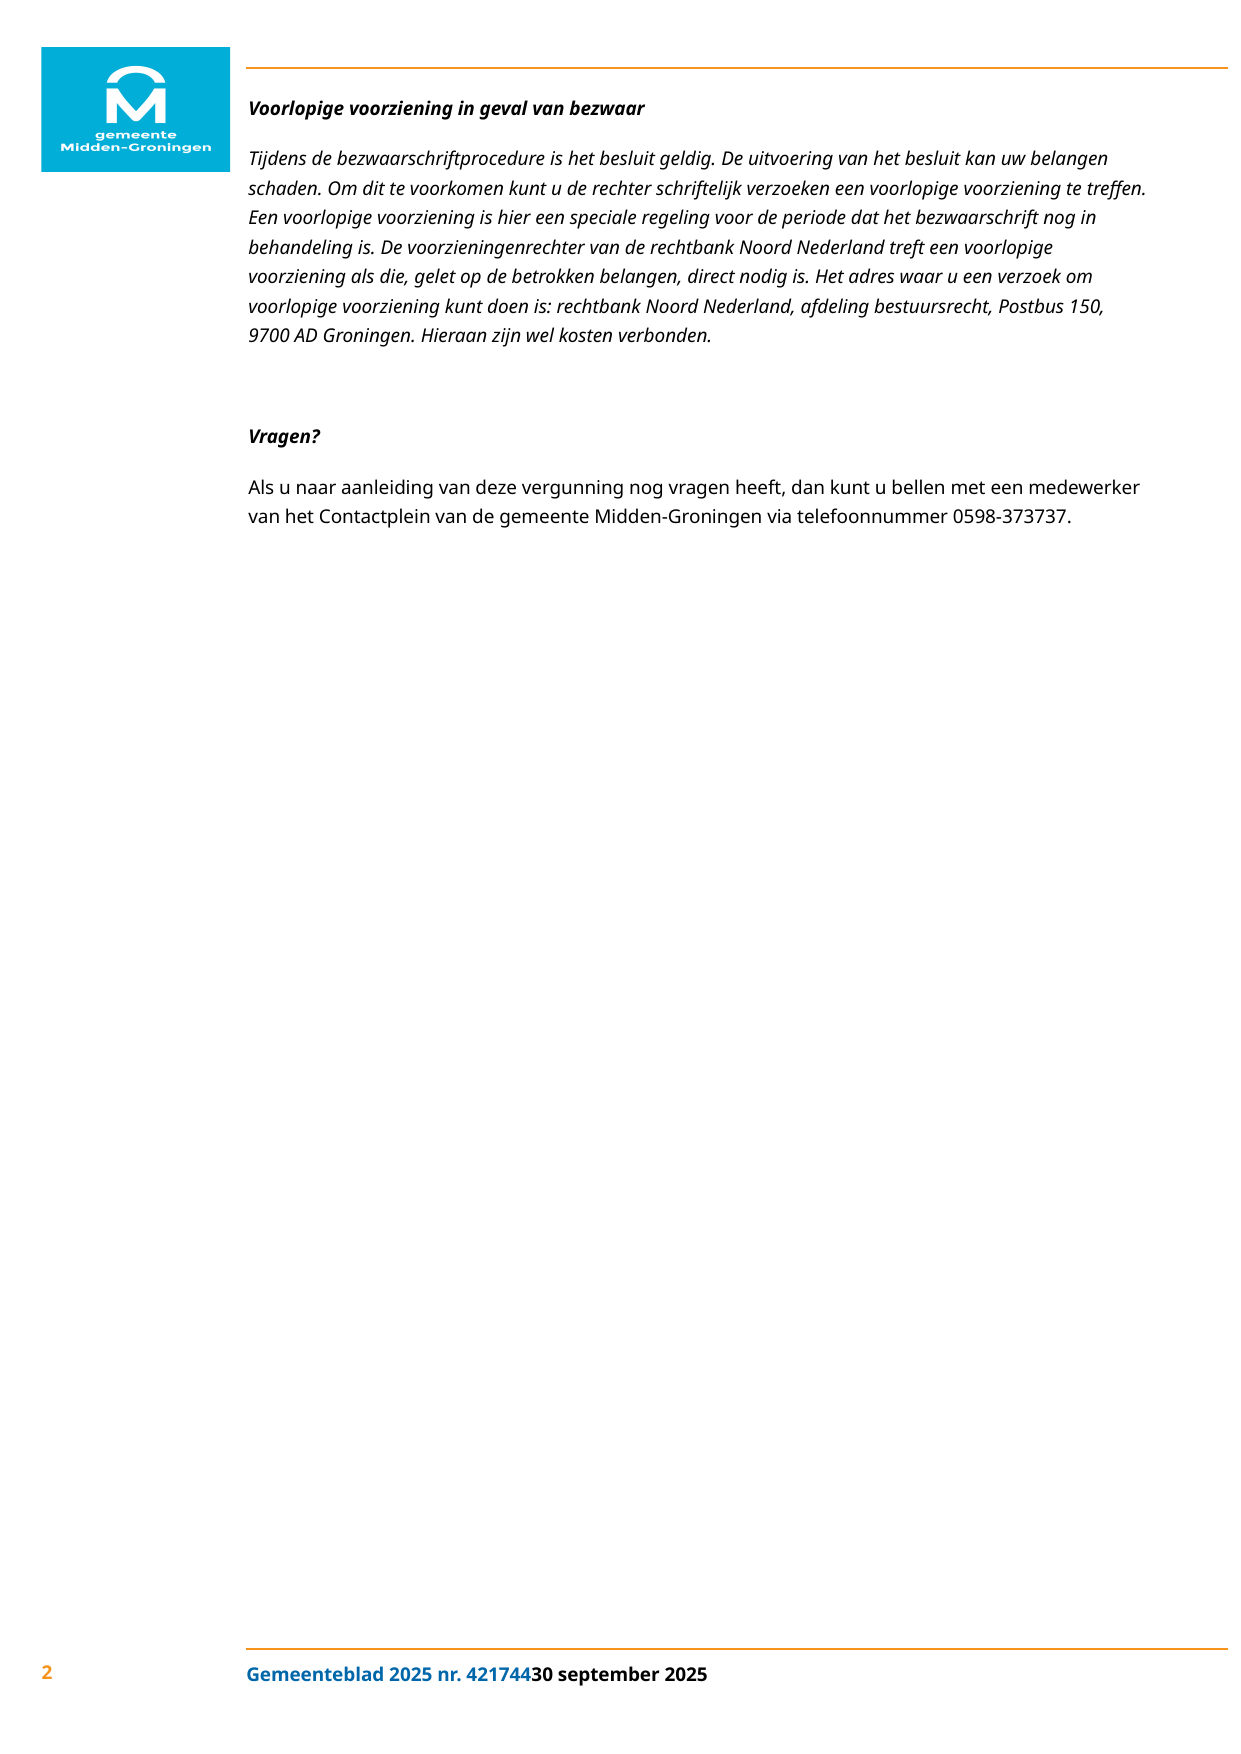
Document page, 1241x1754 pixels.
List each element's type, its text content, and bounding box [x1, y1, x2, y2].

picture [184, 146, 190, 153]
text Voorlopige voorziening in geval van bezwaar [248, 95, 1152, 121]
text Vragen? [248, 423, 1152, 449]
text Als u naar aanleiding van deze vergunning nog vragen heeft, dan kunt u bellen met een medewerker van het Contactplein van de gemeente Midden-Groningen via telefoonnummer 0598-373737. [248, 474, 1152, 529]
picture [108, 66, 164, 82]
text Tijdens de bezwaarschriftprocedure is het besluit geldig. De uitvoering van het besluit kan uw belangen schaden. Om dit te voorkomen kunt u de rechter schriftelijk verzoeken een voorlopige voorziening te treffen. Een voorlopige voorziening is hier een speciale regeling voor de periode dat het bezwaarschrift nog in behandeling is. De voorzieningenrechter van de rechtbank Noord Nederland treft een voorlopige voorziening als die, gelet op de betrokken belangen, direct nodig is. Het adres waar u een verzoek om voorlopige voorziening kunt doen is: rechtbank Noord Nederland, afdeling bestuursrecht, Postbus 150, 9700 AD Groningen. Hieraan zijn wel kosten verbonden. [248, 145, 1152, 348]
picture [107, 89, 165, 122]
